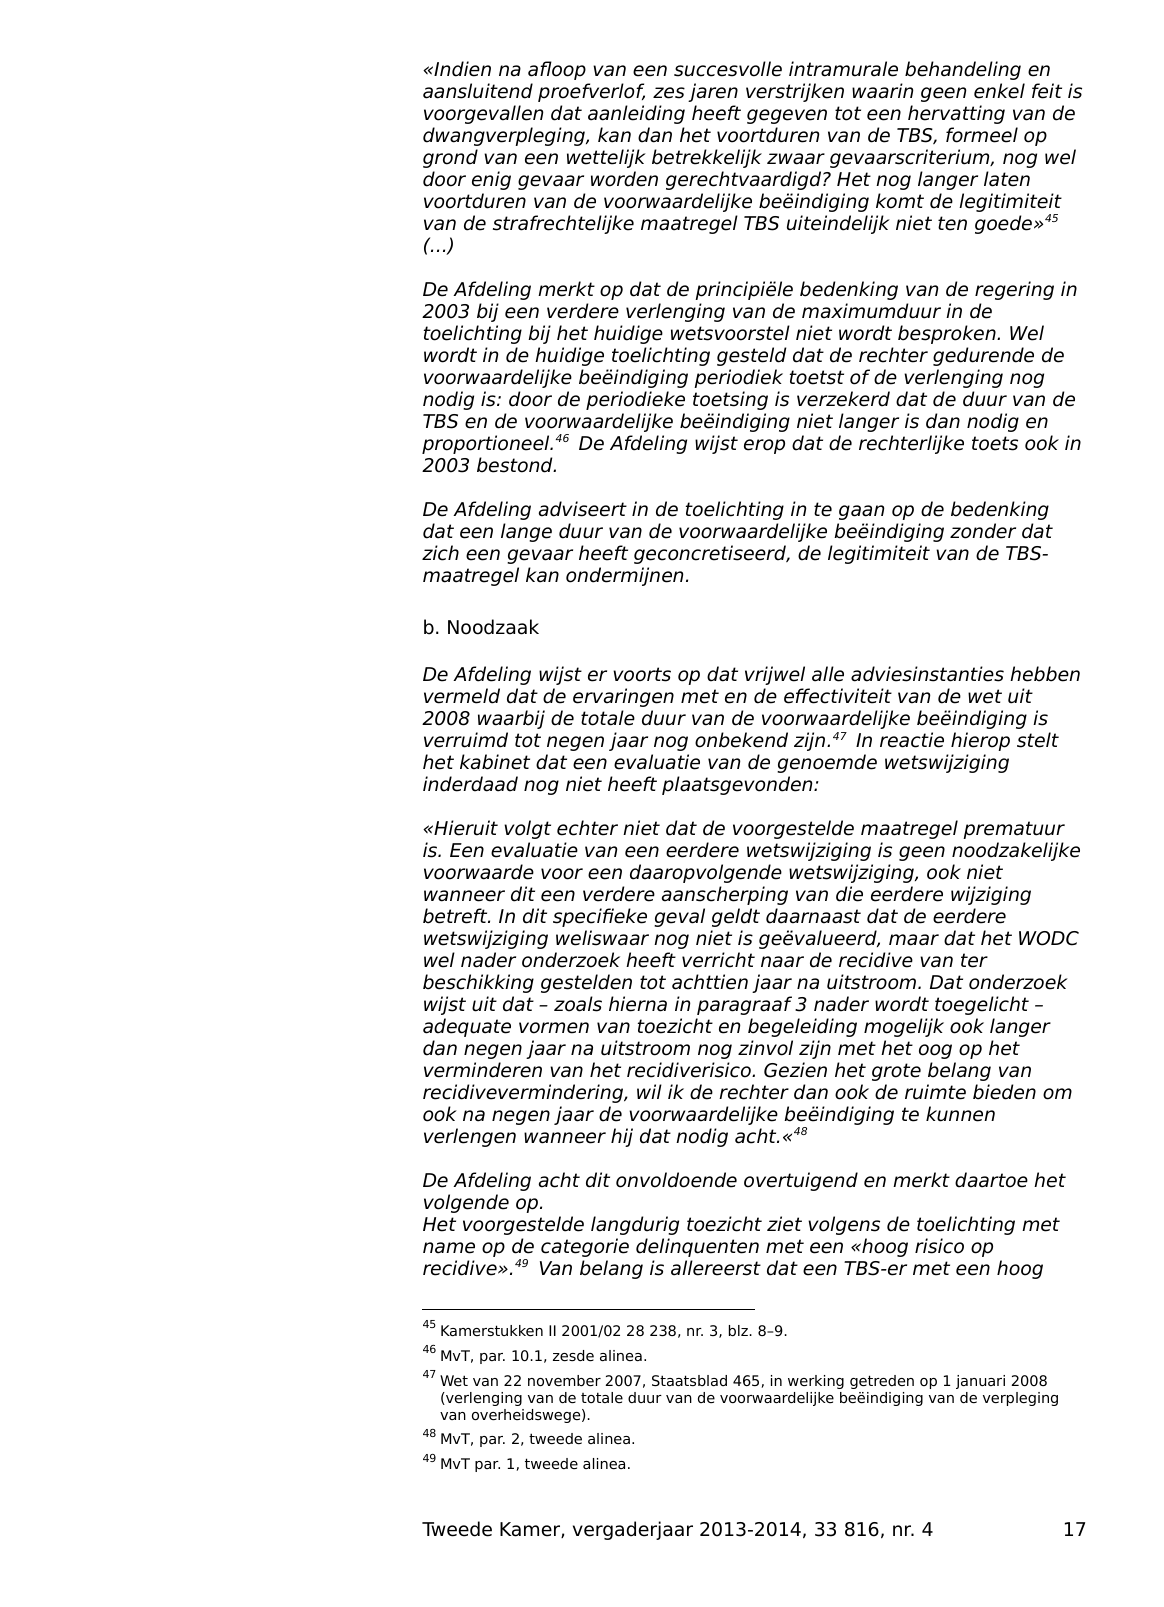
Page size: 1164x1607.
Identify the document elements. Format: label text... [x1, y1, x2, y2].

text Wet van 22 november 2007, Staatsblad 465, in werking getreden op 1 januari 2008 (verlenging van de totale duur van de voorwaardelijke beëindiging van de verpleging van overheidswege). [422, 1368, 1087, 1424]
text «Indien na afloop van een succesvolle intramurale behandeling en aansluitend proefverlof, zes jaren verstrijken waarin geen enkel feit is voorgevallen dat aanleiding heeft gegeven tot een hervatting van de dwangverpleging, kan dan het voortduren van de TBS, formeel op grond van een wettelijk betrekkelijk zwaar gevaarscriterium, nog wel door enig gevaar worden gerechtvaardigd? Het nog langer laten voortduren van de voorwaardelijke beëindiging komt de legitimiteit van de strafrechtelijke maatregel TBS uiteindelijk niet ten goede» (...) [422, 59, 1087, 257]
text De Afdeling merkt op dat de principiële bedenking van de regering in 2003 bij een verdere verlenging van de maximumduur in de toelichting bij het huidige wetsvoorstel niet wordt besproken. Wel wordt in de huidige toelichting gesteld dat de rechter gedurende de voorwaardelijke beëindiging periodiek toetst of de verlenging nog nodig is: door de periodieke toetsing is verzekerd dat de duur van de TBS en de voorwaardelijke beëindiging niet langer is dan nodig en proportioneel. De Afdeling wijst erop dat de rechterlijke toets ook in 2003 bestond. [422, 279, 1087, 477]
text De Afdeling adviseert in de toelichting in te gaan op de bedenking dat een lange duur van de voorwaardelijke beëindiging zonder dat zich een gevaar heeft geconcretiseerd, de legitimiteit van de TBS-maatregel kan ondermijnen. [422, 499, 1087, 587]
text MvT, par. 2, tweede alinea. [422, 1427, 1087, 1449]
text MvT, par. 10.1, zesde alinea. [422, 1343, 1087, 1366]
text Het voorgestelde langdurig toezicht ziet volgens de toelichting met name op de categorie delinquenten met een «hoog risico op recidive». Van belang is allereerst dat een TBS-er met een hoog [422, 1214, 1087, 1280]
text MvT par. 1, tweede alinea. [422, 1452, 1087, 1474]
text Kamerstukken II 2001/02 28 238, nr. 3, blz. 8–9. [422, 1318, 1087, 1341]
subtitle b. Noodzaak [422, 617, 1087, 639]
text De Afdeling acht dit onvoldoende overtuigend en merkt daartoe het volgende op. [422, 1170, 1087, 1214]
text De Afdeling wijst er voorts op dat vrijwel alle adviesinstanties hebben vermeld dat de ervaringen met en de effectiviteit van de wet uit 2008 waarbij de totale duur van de voorwaardelijke beëindiging is verruimd tot negen jaar nog onbekend zijn. In reactie hierop stelt het kabinet dat een evaluatie van de genoemde wetswijziging inderdaad nog niet heeft plaatsgevonden: [422, 664, 1087, 796]
text «Hieruit volgt echter niet dat de voorgestelde maatregel prematuur is. Een evaluatie van een eerdere wetswijziging is geen noodzakelijke voorwaarde voor een daaropvolgende wetswijziging, ook niet wanneer dit een verdere aanscherping van die eerdere wijziging betreft. In dit specifieke geval geldt daarnaast dat de eerdere wetswijziging weliswaar nog niet is geëvalueerd, maar dat het WODC wel nader onderzoek heeft verricht naar de recidive van ter beschikking gestelden tot achttien jaar na uitstroom. Dat onderzoek wijst uit dat – zoals hierna in paragraaf 3 nader wordt toegelicht – adequate vormen van toezicht en begeleiding mogelijk ook langer dan negen jaar na uitstroom nog zinvol zijn met het oog op het verminderen van het recidiverisico. Gezien het grote belang van recidivevermindering, wil ik de rechter dan ook de ruimte bieden om ook na negen jaar de voorwaardelijke beëindiging te kunnen verlengen wanneer hij dat nodig acht.« [422, 818, 1087, 1148]
